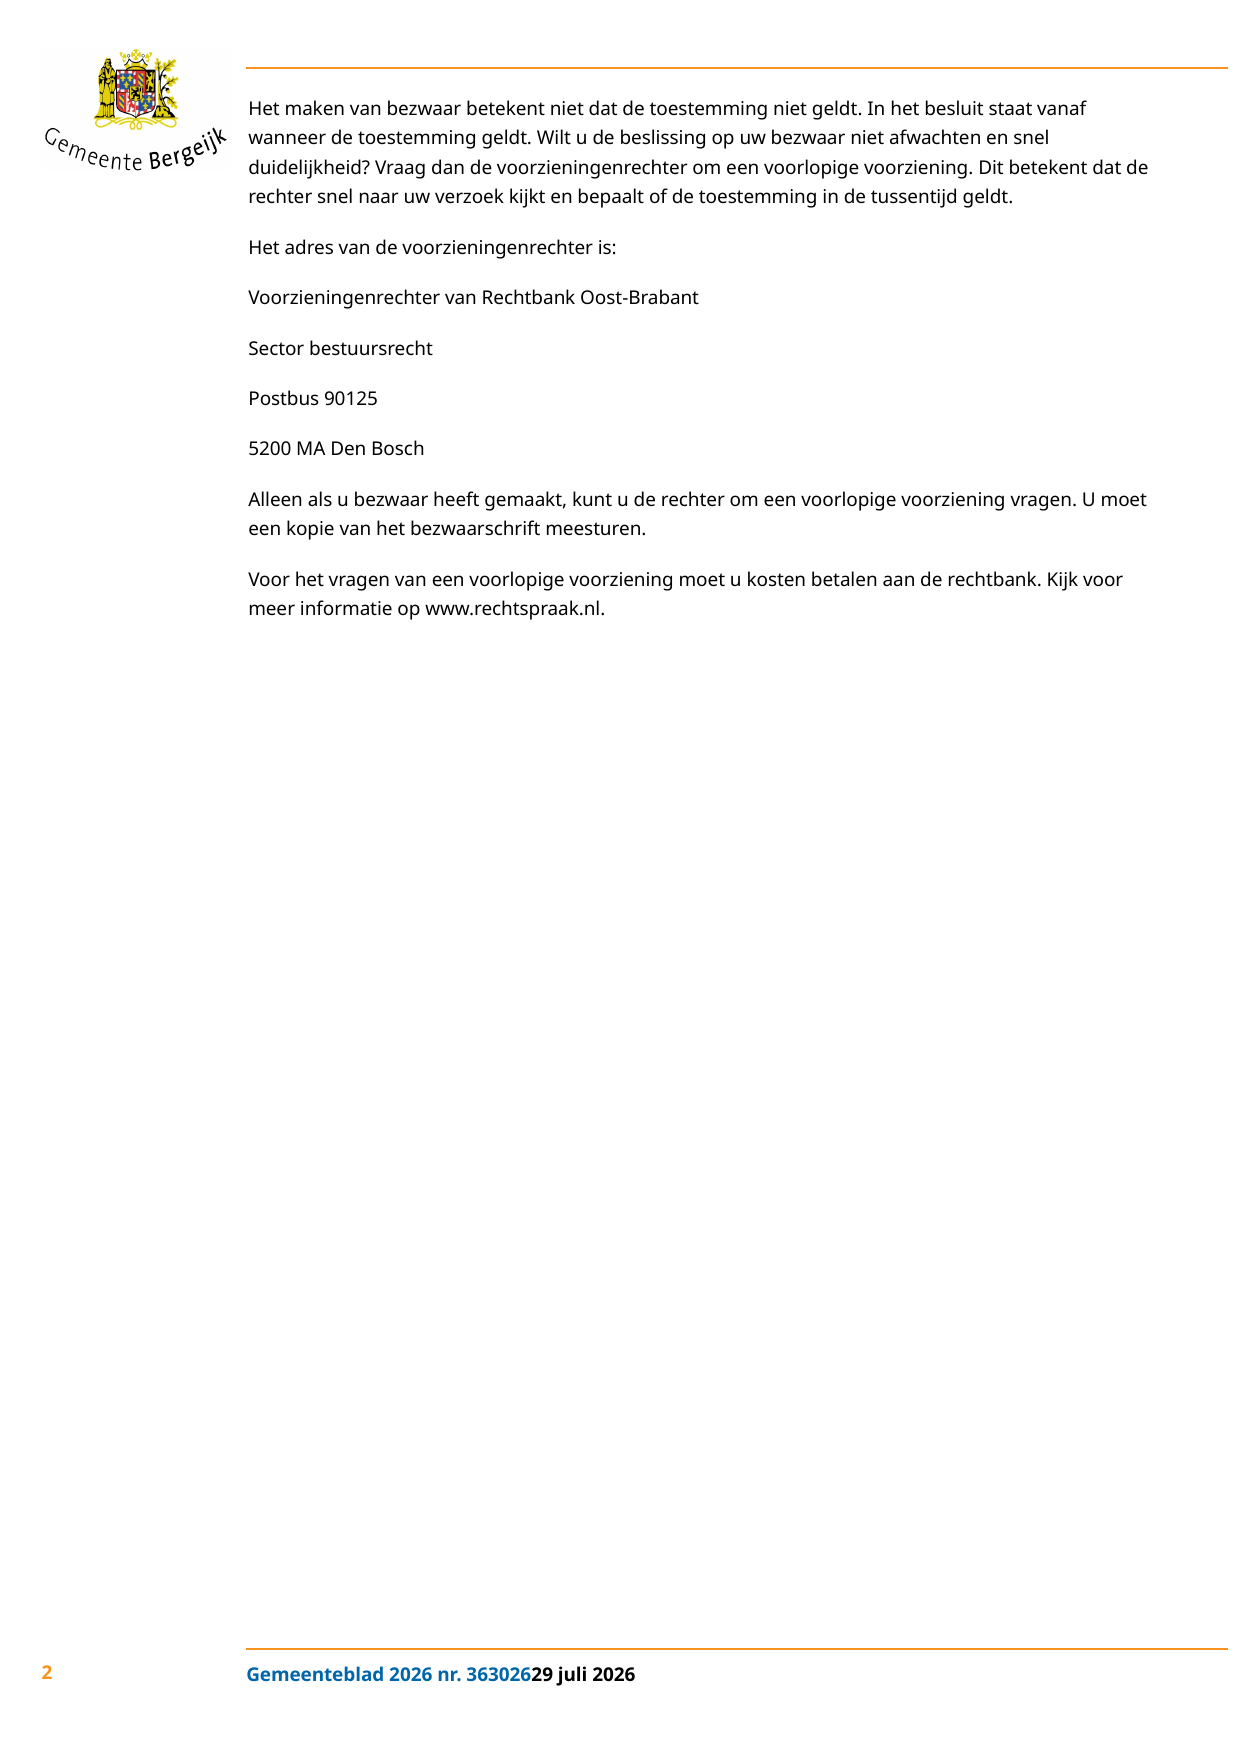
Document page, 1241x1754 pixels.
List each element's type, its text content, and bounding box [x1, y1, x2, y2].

text Sector bestuursrecht [248, 335, 1152, 361]
text Het maken van bezwaar betekent niet dat de toestemming niet geldt. In het besluit staat vanaf wanneer de toestemming geldt. Wilt u de beslissing op uw bezwaar niet afwachten en snel duidelijkheid? Vraag dan de voorzieningenrechter om een voorlopige voorziening. Dit betekent dat de rechter snel naar uw verzoek kijkt en bepaalt of de toestemming in de tussentijd geldt. [248, 95, 1152, 209]
text Postbus 90125 [248, 385, 1152, 411]
text Het adres van de voorzieningenrechter is: [248, 234, 1152, 260]
text Voorzieningenrechter van Rechtbank Oost-Brabant [248, 284, 1152, 310]
picture [41, 47, 231, 172]
text Voor het vragen van een voorlopige voorziening moet u kosten betalen aan de rechtbank. Kijk voor meer informatie op www.rechtspraak.nl. [248, 566, 1152, 621]
text Alleen als u bezwaar heeft gemaakt, kunt u de rechter om een voorlopige voorziening vragen. U moet een kopie van het bezwaarschrift meesturen. [248, 486, 1152, 541]
text 5200 MA Den Bosch [248, 436, 1152, 461]
